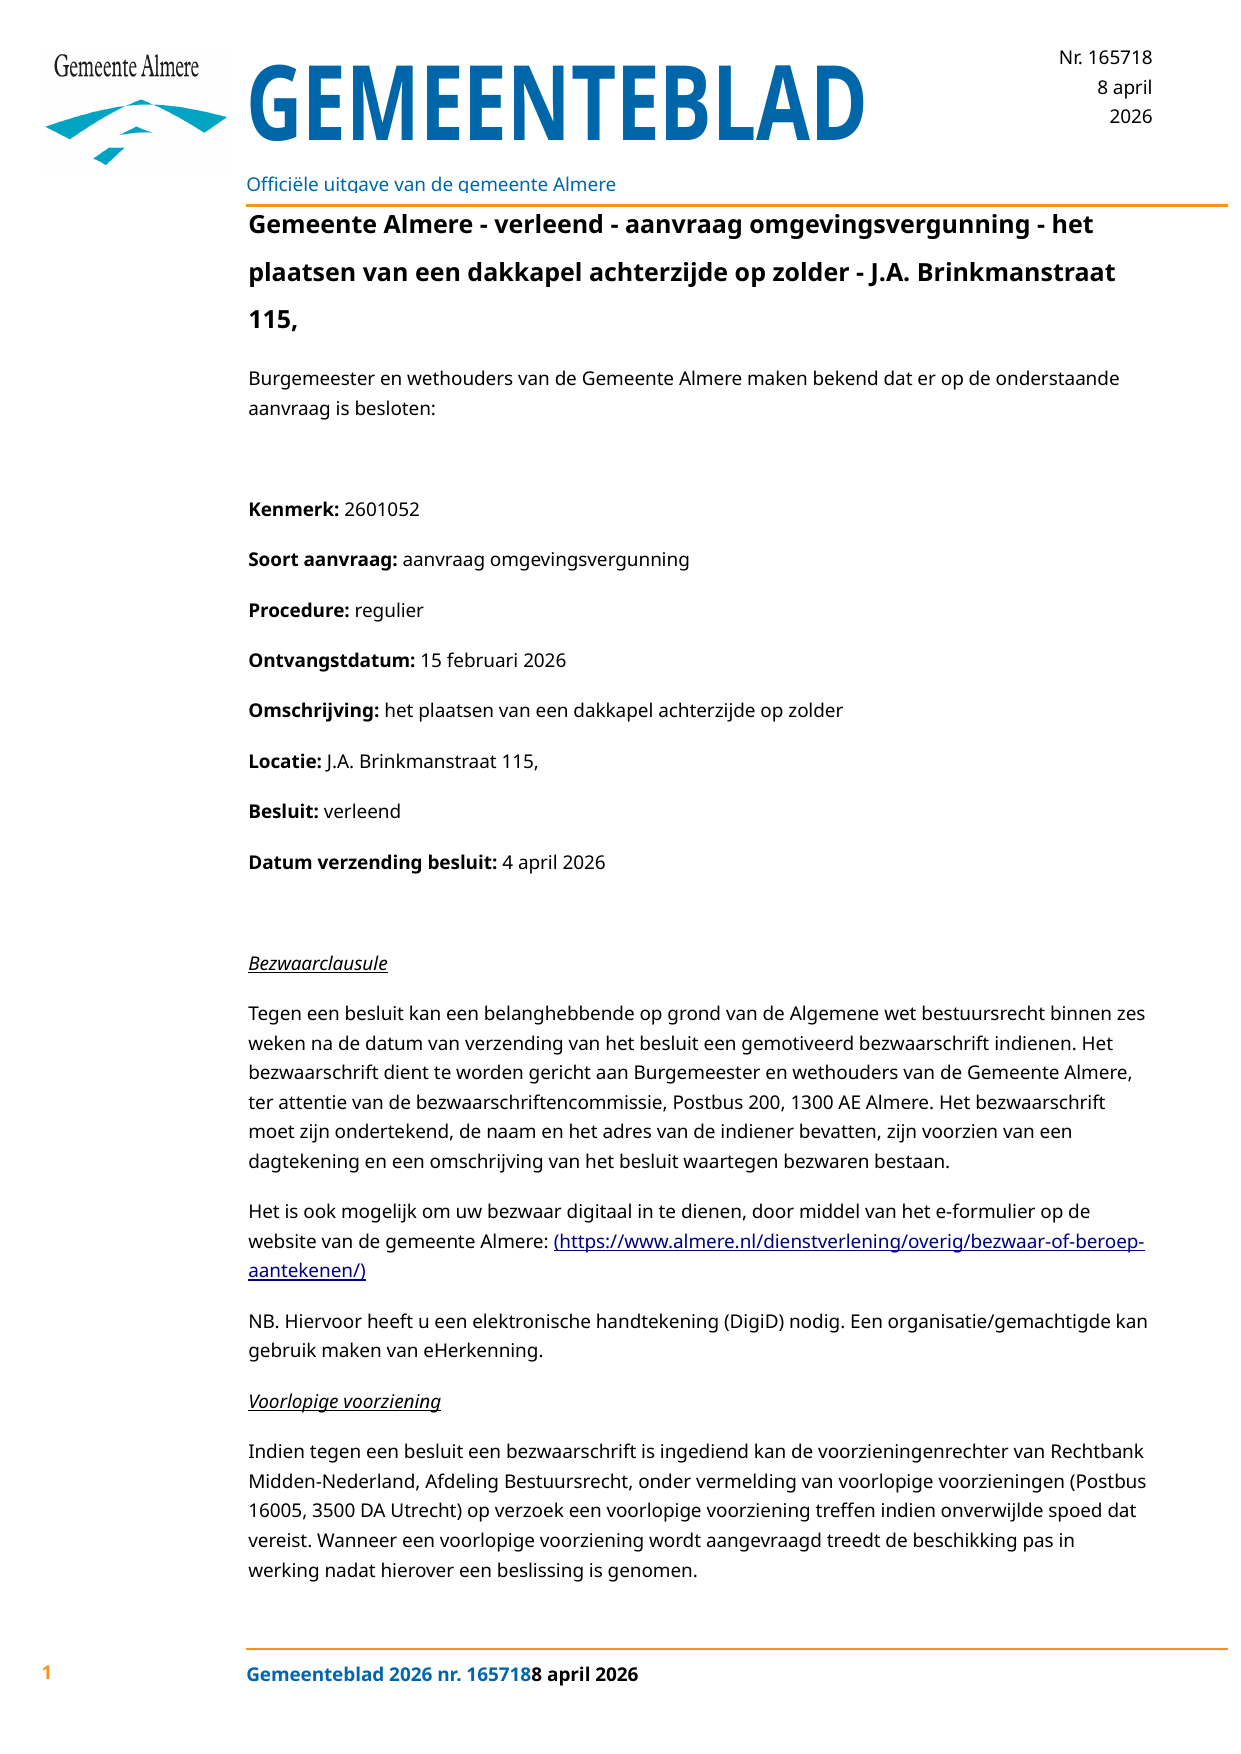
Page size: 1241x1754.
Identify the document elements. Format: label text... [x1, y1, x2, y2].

text Gemeente Almere - verleend - aanvraag omgevingsvergunning - het plaatsen van een dakkapel achterzijde op zolder - J.A. Brinkmanstraat 115, [248, 207, 1152, 336]
text Tegen een besluit kan een belanghebbende op grond van de Algemene wet bestuursrecht binnen zes weken na de datum van verzending van het besluit een gemotiveerd bezwaarschrift indienen. Het bezwaarschrift dient te worden gericht aan Burgemeester en wethouders van de Gemeente Almere, ter attentie van de bezwaarschriftencommissie, Postbus 200, 1300 AE Almere. Het bezwaarschrift moet zijn ondertekend, de naam en het adres van de indiener bevatten, zijn voorzien van een dagtekening en een omschrijving van het besluit waartegen bezwaren bestaan. [248, 1000, 1152, 1174]
text Datum verzending besluit: 4 april 2026 [248, 849, 1152, 874]
text Besluit: verleend [248, 798, 1152, 824]
text Bezwaarclausule [248, 950, 1152, 975]
text NB. Hiervoor heeft u een elektronische handtekening (DigiD) nodig. Een organisatie/gemachtigde kan gebruik maken van eHerkenning. [248, 1308, 1152, 1363]
text Indien tegen een besluit een bezwaarschrift is ingediend kan de voorzieningenrechter van Rechtbank Midden-Nederland, Afdeling Bestuursrecht, onder vermelding van voorlopige voorzieningen (Postbus 16005, 3500 DA Utrecht) op verzoek een voorlopige voorziening treffen indien onverwijlde spoed dat vereist. Wanneer een voorlopige voorziening wordt aangevraagd treedt de beschikking pas in werking nadat hierover een beslissing is genomen. [248, 1438, 1152, 1582]
text Soort aanvraag: aanvraag omgevingsvergunning [248, 546, 1152, 572]
text Ontvangstdatum: 15 februari 2026 [248, 647, 1152, 673]
text Locatie: J.A. Brinkmanstraat 115, [248, 748, 1152, 774]
picture [41, 47, 231, 172]
text Het is ook mogelijk om uw bezwaar digitaal in te dienen, door middel van het e-formulier op de website van de gemeente Almere: (https://www.almere.nl/dienstverlening/overig/bezwaar-of-beroep-aantekenen/) [248, 1198, 1152, 1283]
text Omschrijving: het plaatsen van een dakkapel achterzijde op zolder [248, 698, 1152, 723]
text Voorlopige voorziening [248, 1388, 1152, 1414]
text Burgemeester en wethouders van de Gemeente Almere maken bekend dat er op de onderstaande aanvraag is besloten: [248, 366, 1152, 421]
text Kenmerk: 2601052 [248, 496, 1152, 522]
text Procedure: regulier [248, 597, 1152, 622]
